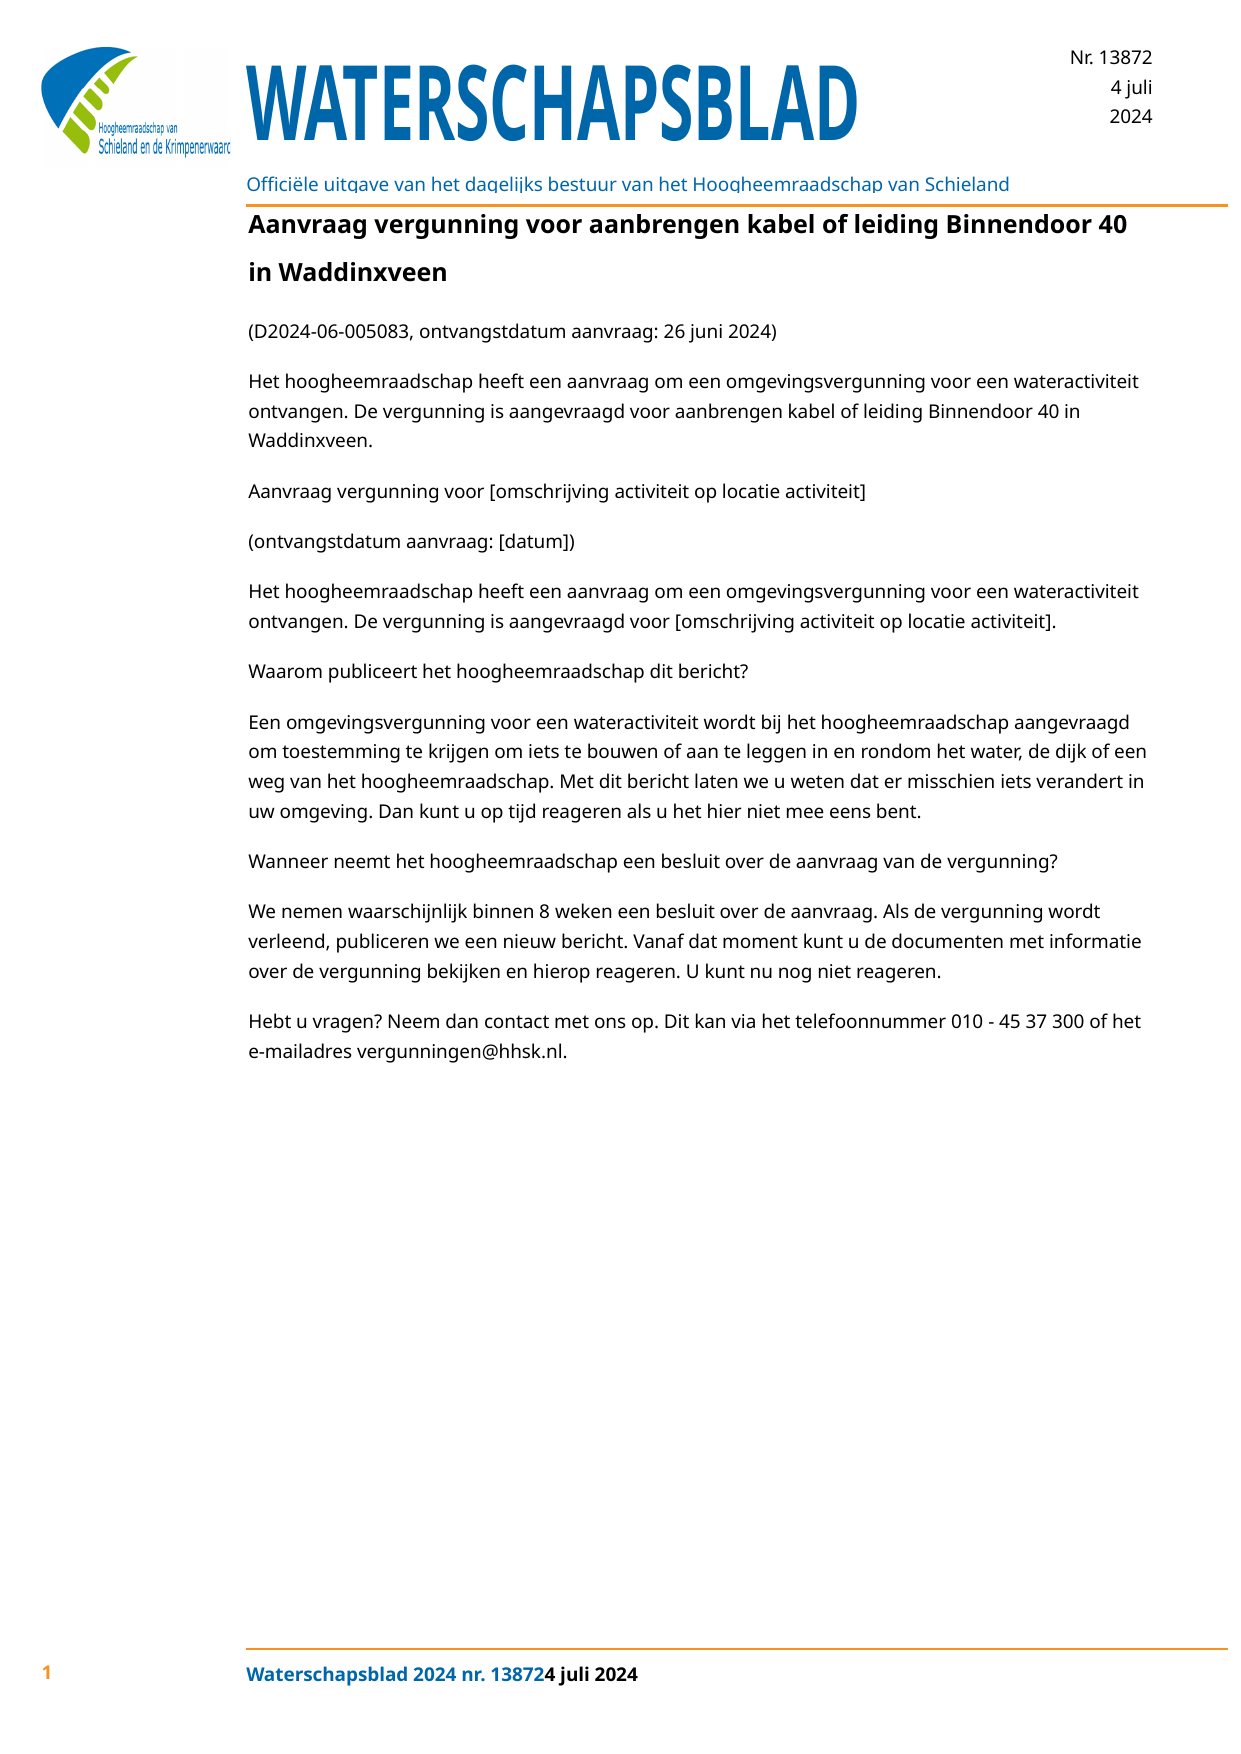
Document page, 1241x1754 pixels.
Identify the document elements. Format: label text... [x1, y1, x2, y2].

text Het hoogheemraadschap heeft een aanvraag om een omgevingsvergunning voor een wateractiviteit ontvangen. De vergunning is aangevraagd voor aanbrengen kabel of leiding Binnendoor 40 in Waddinxveen. [248, 368, 1152, 453]
text Wanneer neemt het hoogheemraadschap een besluit over de aanvraag van de vergunning? [248, 848, 1152, 874]
text Waarom publiceert het hoogheemraadschap dit bericht? [248, 659, 1152, 684]
picture [41, 47, 231, 172]
text (D2024-06-005083, ontvangstdatum aanvraag: 26 juni 2024) [248, 318, 1152, 344]
text Een omgevingsvergunning voor een wateractiviteit wordt bij het hoogheemraadschap aangevraagd om toestemming te krijgen om iets te bouwen of aan te leggen in en rondom het water, de dijk of een weg van het hoogheemraadschap. Met dit bericht laten we u weten dat er misschien iets verandert in uw omgeving. Dan kunt u op tijd reageren als u het hier niet mee eens bent. [248, 709, 1152, 824]
text Het hoogheemraadschap heeft een aanvraag om een omgevingsvergunning voor een wateractiviteit ontvangen. De vergunning is aangevraagd voor [omschrijving activiteit op locatie activiteit]. [248, 579, 1152, 634]
text Aanvraag vergunning voor [omschrijving activiteit op locatie activiteit] [248, 478, 1152, 504]
text (ontvangstdatum aanvraag: [datum]) [248, 528, 1152, 554]
text Hebt u vragen? Neem dan contact met ons op. Dit kan via het telefoonnummer 010 - 45 37 300 of het e-mailadres vergunningen@hhsk.nl. [248, 1008, 1152, 1064]
text Aanvraag vergunning voor aanbrengen kabel of leiding Binnendoor 40 in Waddinxveen [248, 207, 1152, 288]
text We nemen waarschijnlijk binnen 8 weken een besluit over de aanvraag. Als de vergunning wordt verleend, publiceren we een nieuw bericht. Vanaf dat moment kunt u de documenten met informatie over de vergunning bekijken en hierop reageren. U kunt nu nog niet reageren. [248, 899, 1152, 984]
